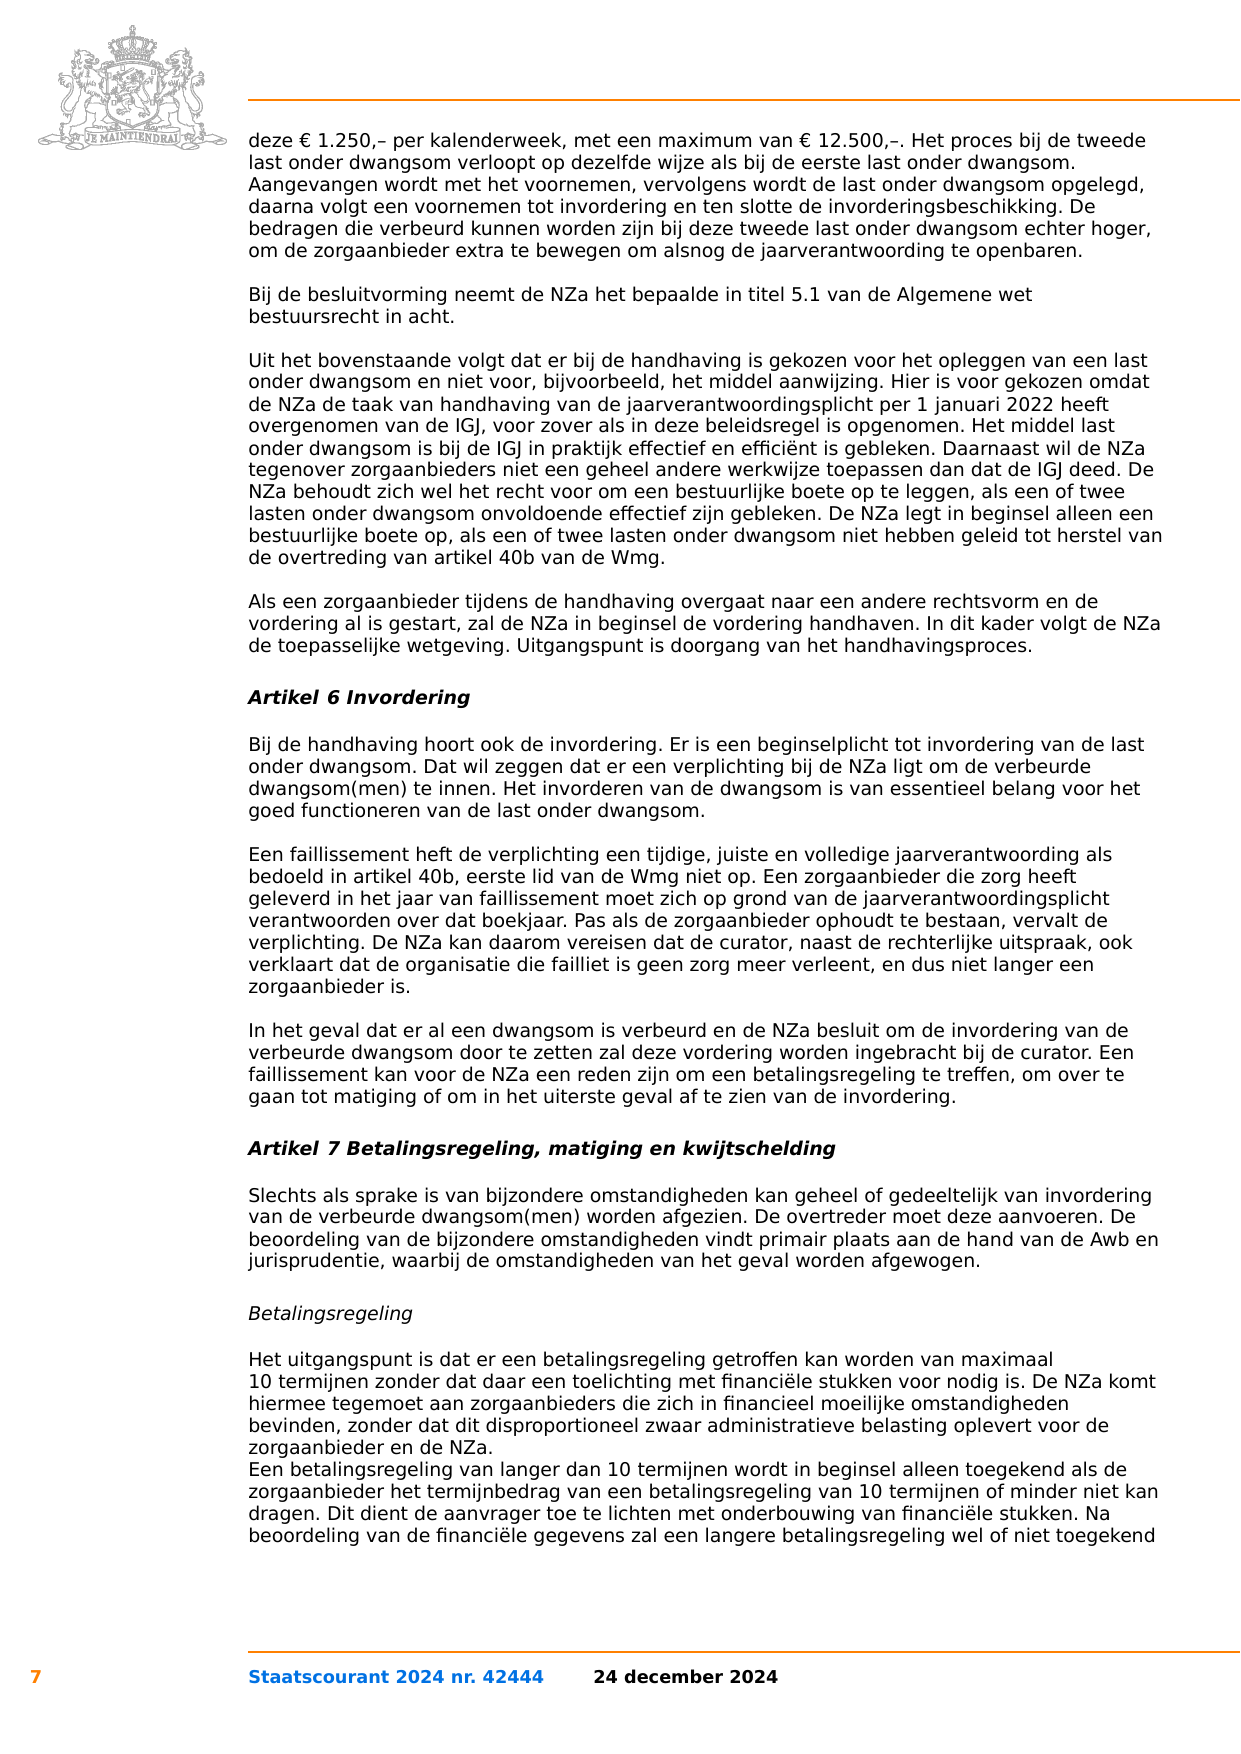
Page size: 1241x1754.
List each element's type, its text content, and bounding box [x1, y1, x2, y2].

text deze € 1.250,– per kalenderweek, met een maximum van € 12.500,–. Het proces bij de tweede last onder dwangsom verloopt op dezelfde wijze als bij de eerste last onder dwangsom. Aangevangen wordt met het voornemen, vervolgens wordt de last onder dwangsom opgelegd, daarna volgt een voornemen tot invordering en ten slotte de invorderingsbeschikking. De bedragen die verbeurd kunnen worden zijn bij deze tweede last onder dwangsom echter hoger, om de zorgaanbieder extra te bewegen om alsnog de jaarverantwoording te openbaren. [248, 130, 1163, 262]
text Bij de besluitvorming neemt de NZa het bepaalde in titel 5.1 van de Algemene wet bestuursrecht in acht. [248, 284, 1163, 328]
text Als een zorgaanbieder tijdens de handhaving overgaat naar een andere rechtsvorm en de vordering al is gestart, zal de NZa in beginsel de vordering handhaven. In dit kader volgt de NZa de toepasselijke wetgeving. Uitgangspunt is doorgang van het handhavingsproces. [248, 591, 1163, 657]
text Een betalingsregeling van langer dan 10 termijnen wordt in beginsel alleen toegekend als de zorgaanbieder het termijnbedrag van een betalingsregeling van 10 termijnen of minder niet kan dragen. Dit dient de aanvrager toe te lichten met onderbouwing van financiële stukken. Na beoordeling van de financiële gegevens zal een langere betalingsregeling wel of niet toegekend [248, 1459, 1163, 1547]
text Uit het bovenstaande volgt dat er bij de handhaving is gekozen voor het opleggen van een last onder dwangsom en niet voor, bijvoorbeeld, het middel aanwijzing. Hier is voor gekozen omdat de NZa de taak van handhaving van de jaarverantwoordingsplicht per 1 januari 2022 heeft overgenomen van de IGJ, voor zover als in deze beleidsregel is opgenomen. Het middel last onder dwangsom is bij de IGJ in praktijk effectief en efficiënt is gebleken. Daarnaast wil de NZa tegenover zorgaanbieders niet een geheel andere werkwijze toepassen dan dat de IGJ deed. De NZa behoudt zich wel het recht voor om een bestuurlijke boete op te leggen, als een of twee lasten onder dwangsom onvoldoende effectief zijn gebleken. De NZa legt in beginsel alleen een bestuurlijke boete op, als een of twee lasten onder dwangsom niet hebben geleid tot herstel van de overtreding van artikel 40b van de Wmg. [248, 349, 1163, 569]
picture [38, 25, 227, 150]
text Een faillissement heft de verplichting een tijdige, juiste en volledige jaarverantwoording als bedoeld in artikel 40b, eerste lid van de Wmg niet op. Een zorgaanbieder die zorg heeft geleverd in het jaar van faillissement moet zich op grond van de jaarverantwoordingsplicht verantwoorden over dat boekjaar. Pas als de zorgaanbieder ophoudt te bestaan, vervalt de verplichting. De NZa kan daarom vereisen dat de curator, naast de rechterlijke uitspraak, ook verklaart dat de organisatie die failliet is geen zorg meer verleent, en dus niet langer een zorgaanbieder is. [248, 844, 1163, 998]
text Het uitgangspunt is dat er een betalingsregeling getroffen kan worden van maximaal 10 termijnen zonder dat daar een toelichting met financiële stukken voor nodig is. De NZa komt hiermee tegemoet aan zorgaanbieders die zich in financieel moeilijke omstandigheden bevinden, zonder dat dit disproportioneel zwaar administratieve belasting oplevert voor de zorgaanbieder en de NZa. [248, 1349, 1163, 1459]
subtitle Artikel 6 Invordering [248, 687, 1163, 709]
text Bij de handhaving hoort ook de invordering. Er is een beginselplicht tot invordering van de last onder dwangsom. Dat wil zeggen dat er een verplichting bij de NZa ligt om de verbeurde dwangsom(men) te innen. Het invorderen van de dwangsom is van essentieel belang voor het goed functioneren van de last onder dwangsom. [248, 734, 1163, 822]
subtitle Betalingsregeling [248, 1302, 1163, 1324]
text Slechts als sprake is van bijzondere omstandigheden kan geheel of gedeeltelijk van invordering van de verbeurde dwangsom(men) worden afgezien. De overtreder moet deze aanvoeren. De beoordeling van de bijzondere omstandigheden vindt primair plaats aan de hand van de Awb en jurisprudentie, waarbij de omstandigheden van het geval worden afgewogen. [248, 1184, 1163, 1272]
subtitle Artikel 7 Betalingsregeling, matiging en kwijtschelding [248, 1137, 1163, 1159]
text In het geval dat er al een dwangsom is verbeurd en de NZa besluit om de invordering van de verbeurde dwangsom door te zetten zal deze vordering worden ingebracht bij de curator. Een faillissement kan voor de NZa een reden zijn om een betalingsregeling te treffen, om over te gaan tot matiging of om in het uiterste geval af te zien van de invordering. [248, 1019, 1163, 1107]
